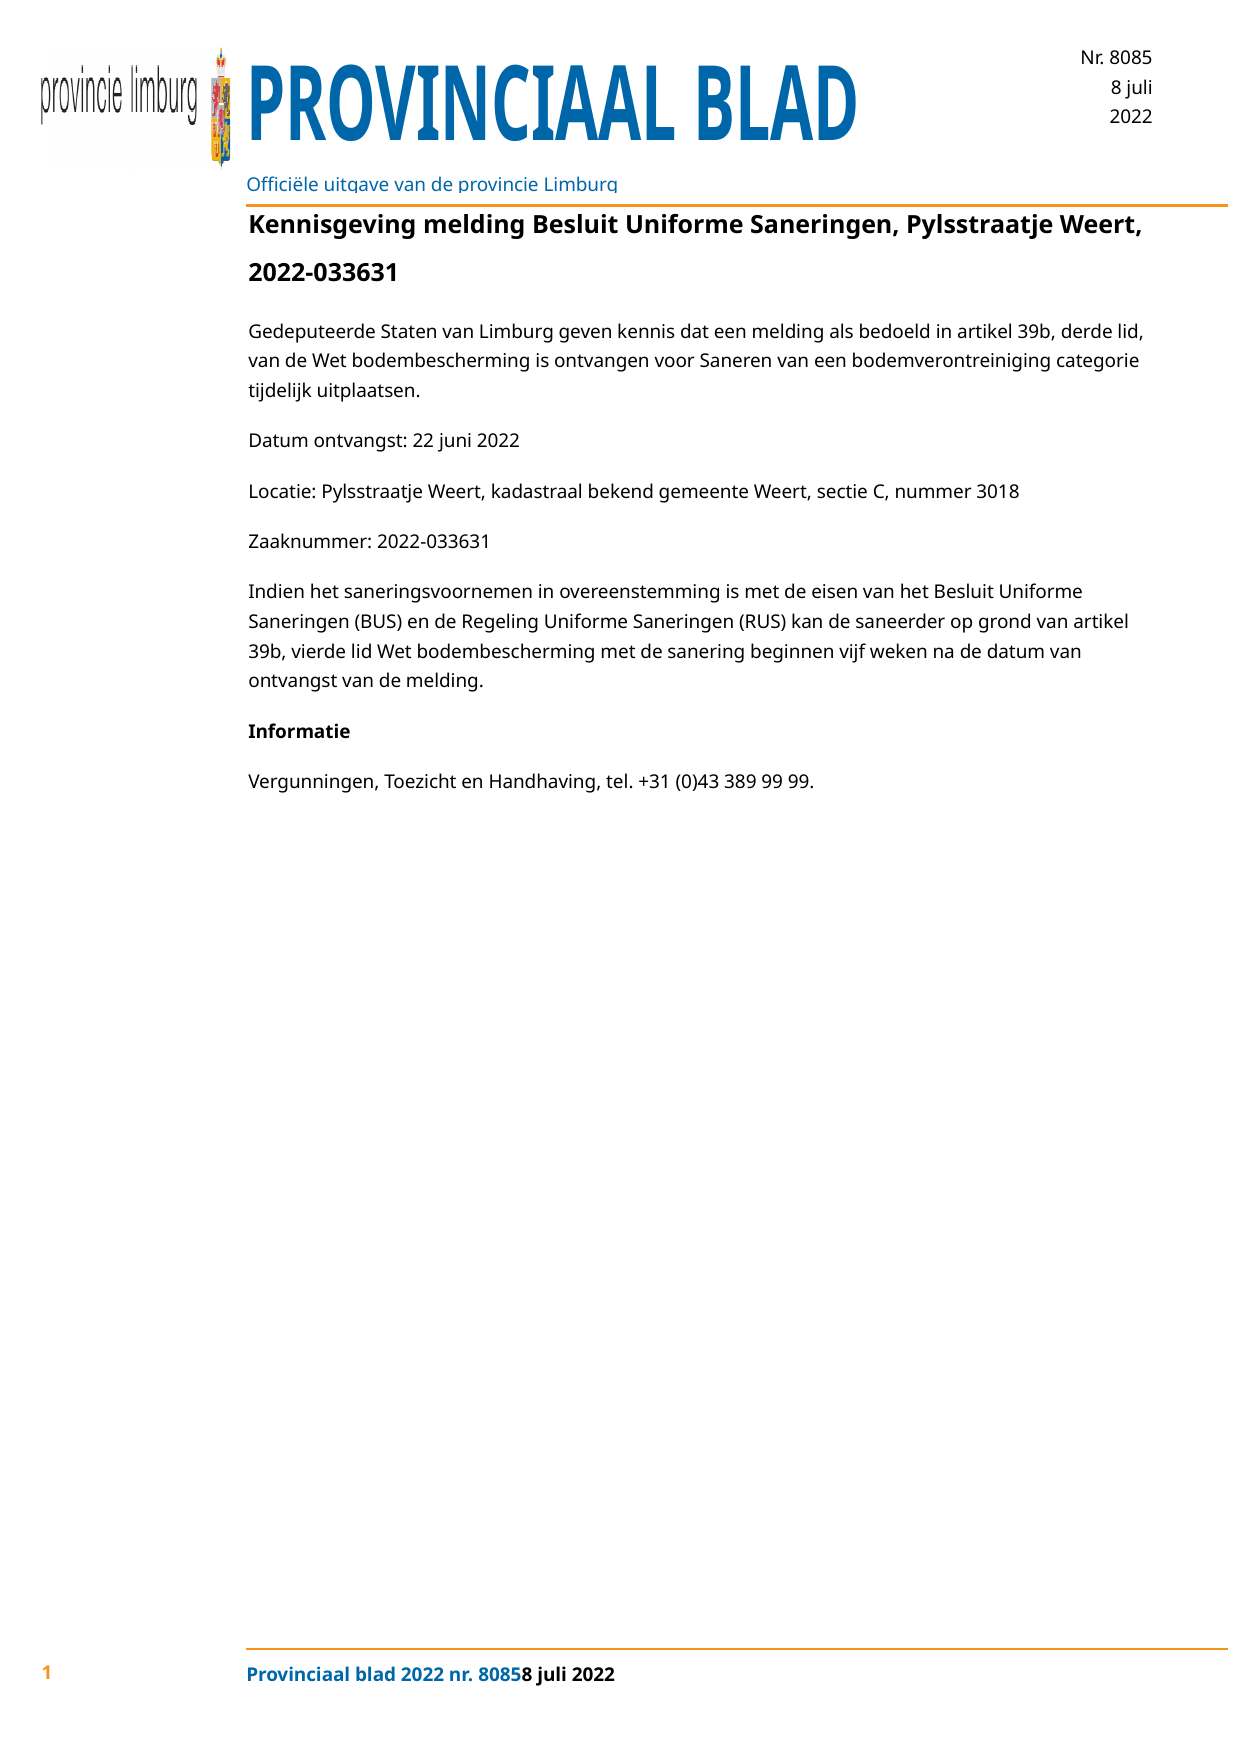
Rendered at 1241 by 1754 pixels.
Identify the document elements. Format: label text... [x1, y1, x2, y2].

picture [41, 47, 231, 172]
text Gedeputeerde Staten van Limburg geven kennis dat een melding als bedoeld in artikel 39b, derde lid, van de Wet bodembescherming is ontvangen voor Saneren van een bodemverontreiniging categorie tijdelijk uitplaatsen. [248, 318, 1152, 403]
text Zaaknummer: 2022-033631 [248, 528, 1152, 554]
text Informatie [248, 718, 1152, 744]
text Locatie: Pylsstraatje Weert, kadastraal bekend gemeente Weert, sectie C, nummer 3018 [248, 478, 1152, 504]
text Vergunningen, Toezicht en Handhaving, tel. +31 (0)43 389 99 99. [248, 768, 1152, 794]
text Datum ontvangst: 22 juni 2022 [248, 427, 1152, 453]
text Kennisgeving melding Besluit Uniforme Saneringen, Pylsstraatje Weert, 2022-033631 [248, 207, 1152, 288]
text Indien het saneringsvoornemen in overeenstemming is met de eisen van het Besluit Uniforme Saneringen (BUS) en de Regeling Uniforme Saneringen (RUS) kan de saneerder op grond van artikel 39b, vierde lid Wet bodembescherming met de sanering beginnen vijf weken na de datum van ontvangst van de melding. [248, 579, 1152, 693]
